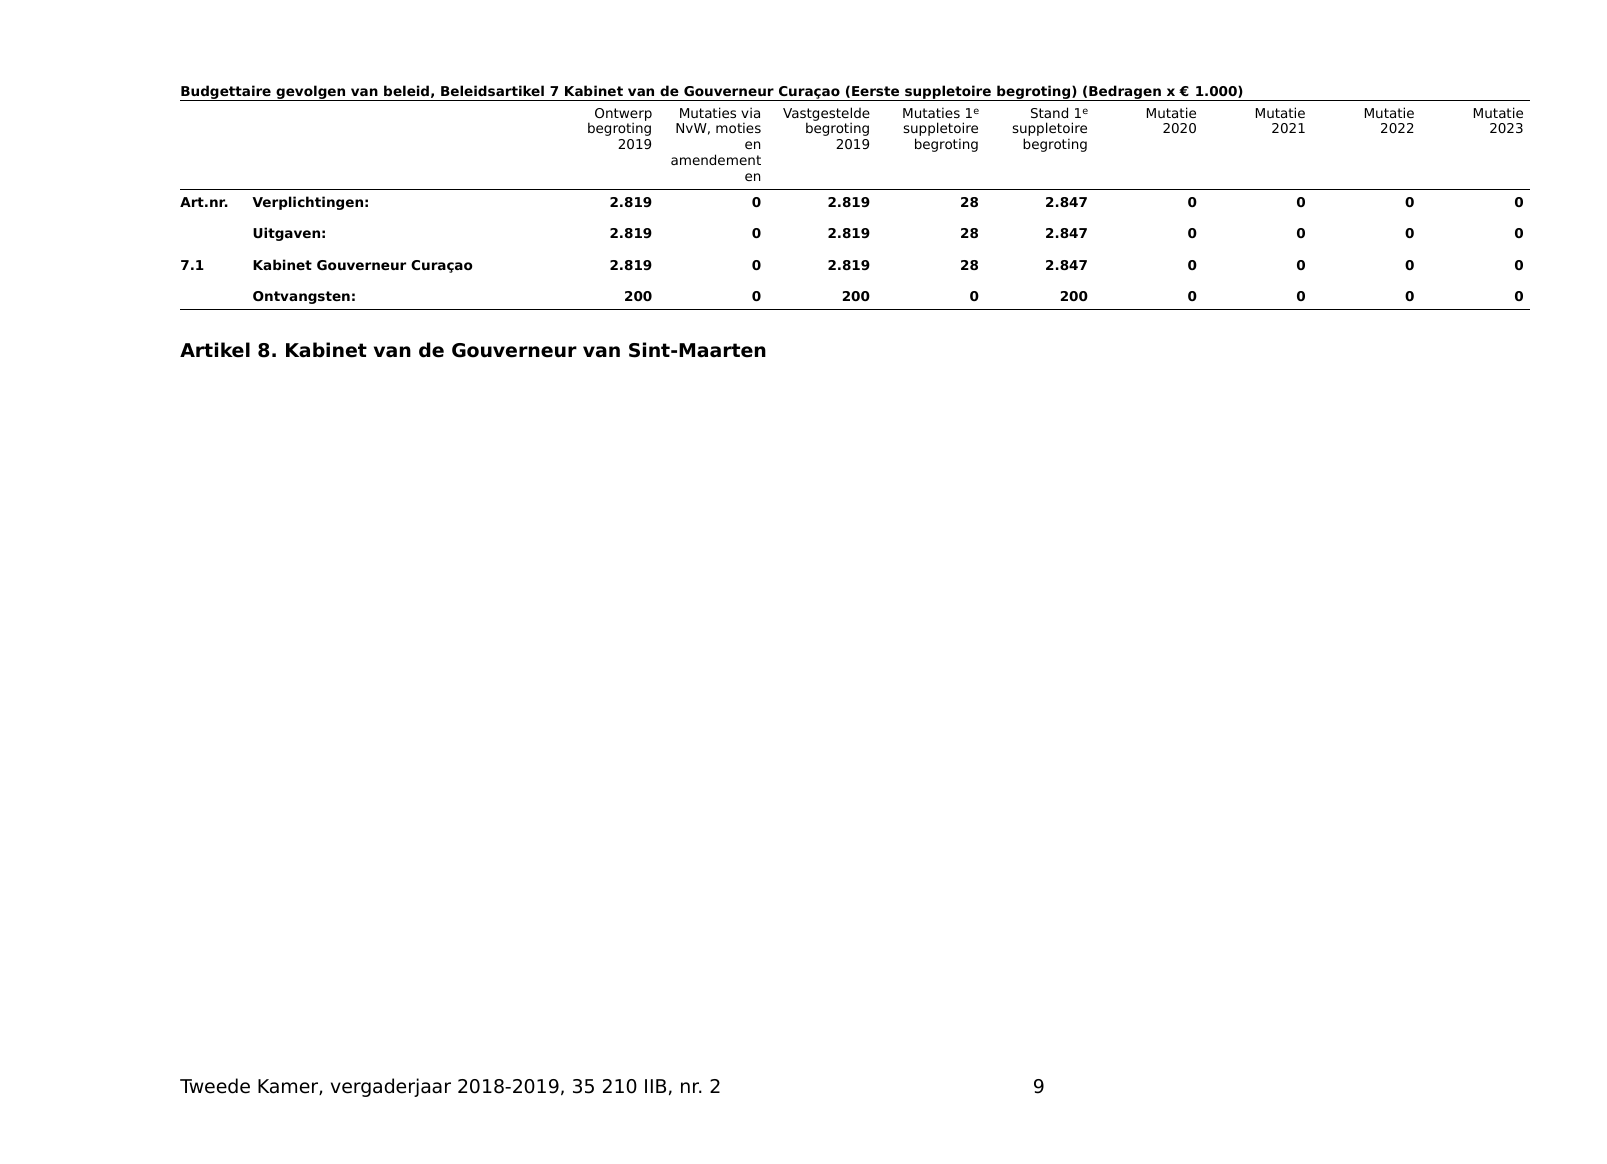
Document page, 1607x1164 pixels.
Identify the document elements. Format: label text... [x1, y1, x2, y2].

table_cell Ontwerp begroting 2019 [549, 101, 658, 189]
table_cell [1203, 273, 1311, 289]
table_cell 0 [1420, 226, 1529, 242]
table_cell 2.819 [549, 190, 658, 210]
table_cell 0 [1094, 226, 1202, 242]
table_cell 0 [1203, 226, 1311, 242]
table_cell 0 [1420, 258, 1529, 273]
table_cell [1094, 242, 1202, 257]
table_cell 28 [876, 190, 985, 210]
table_cell [876, 210, 985, 226]
table_cell 2.819 [767, 190, 876, 210]
table_cell 0 [1203, 289, 1311, 309]
table_cell 2.847 [985, 190, 1094, 210]
table_cell [767, 273, 876, 289]
table_cell [1311, 242, 1420, 257]
table_cell [180, 273, 247, 289]
table_cell 7.1 [180, 258, 247, 273]
table_cell [985, 242, 1094, 257]
table_cell 0 [1311, 226, 1420, 242]
table_cell [247, 210, 549, 226]
table_header Budgettaire gevolgen van beleid, Beleidsartikel 7 Kabinet van de Gouverneur Curaçao (Eerste suppletoire begroting) (Bedragen x € 1.000) [180, 84, 1529, 100]
table_cell [1203, 210, 1311, 226]
table_cell 2.819 [767, 226, 876, 242]
table_cell 0 [1203, 258, 1311, 273]
table_cell [180, 101, 247, 189]
table_cell 200 [985, 289, 1094, 309]
table_cell [658, 210, 767, 226]
table_cell 0 [1311, 258, 1420, 273]
subtitle Artikel 8. Kabinet van de Gouverneur van Sint-Maarten [180, 340, 1529, 362]
table_cell [180, 210, 247, 226]
table_cell 0 [1420, 190, 1529, 210]
table_cell [1420, 210, 1529, 226]
table_cell [1094, 273, 1202, 289]
table_cell [180, 242, 247, 257]
table_cell [985, 273, 1094, 289]
table_cell Mutatie 2020 [1094, 101, 1202, 189]
table_cell [658, 242, 767, 257]
table_cell [876, 273, 985, 289]
table_cell Stand 1e suppletoire begroting [985, 101, 1094, 189]
table_cell [1420, 273, 1529, 289]
table_cell 0 [658, 226, 767, 242]
table_cell [180, 289, 247, 309]
table_cell 0 [1094, 289, 1202, 309]
table_cell 0 [876, 289, 985, 309]
table_cell 0 [658, 289, 767, 309]
table_cell [1420, 242, 1529, 257]
table_cell 0 [658, 258, 767, 273]
table_cell Art.nr. [180, 190, 247, 210]
table_cell 0 [1311, 289, 1420, 309]
table_cell [767, 210, 876, 226]
table_cell [549, 210, 658, 226]
table_cell Uitgaven: [247, 226, 549, 242]
table_cell Vastgestelde begroting 2019 [767, 101, 876, 189]
table_cell [985, 210, 1094, 226]
table_cell 0 [1311, 190, 1420, 210]
table_cell [1094, 210, 1202, 226]
table_cell Ontvangsten: [247, 289, 549, 309]
table_cell 0 [1094, 258, 1202, 273]
table_cell [1311, 273, 1420, 289]
table_cell 2.819 [549, 226, 658, 242]
table_cell 2.819 [549, 258, 658, 273]
table_cell 0 [1203, 190, 1311, 210]
table_cell 28 [876, 226, 985, 242]
table_cell [247, 273, 549, 289]
table_cell Mutaties 1e suppletoire begroting [876, 101, 985, 189]
table_cell [549, 273, 658, 289]
table_cell 200 [767, 289, 876, 309]
table_cell [247, 101, 549, 189]
table_cell Kabinet Gouverneur Curaçao [247, 258, 549, 273]
table_cell 2.847 [985, 226, 1094, 242]
table_cell 2.847 [985, 258, 1094, 273]
table_cell [1203, 242, 1311, 257]
table_cell [876, 242, 985, 257]
table_cell [767, 242, 876, 257]
table_cell [180, 226, 247, 242]
table_cell Mutaties via NvW, moties en amendementen [658, 101, 767, 189]
table_cell [549, 242, 658, 257]
table_cell Mutatie 2023 [1420, 101, 1529, 189]
table_cell [1311, 210, 1420, 226]
table_cell [247, 242, 549, 257]
table_cell Mutatie 2021 [1203, 101, 1311, 189]
table_cell Mutatie 2022 [1311, 101, 1420, 189]
table_cell 200 [549, 289, 658, 309]
table_cell 2.819 [767, 258, 876, 273]
table_cell 0 [1094, 190, 1202, 210]
table_cell 0 [1420, 289, 1529, 309]
table_cell 28 [876, 258, 985, 273]
table_cell Verplichtingen: [247, 190, 549, 210]
table_cell 0 [658, 190, 767, 210]
table_cell [658, 273, 767, 289]
